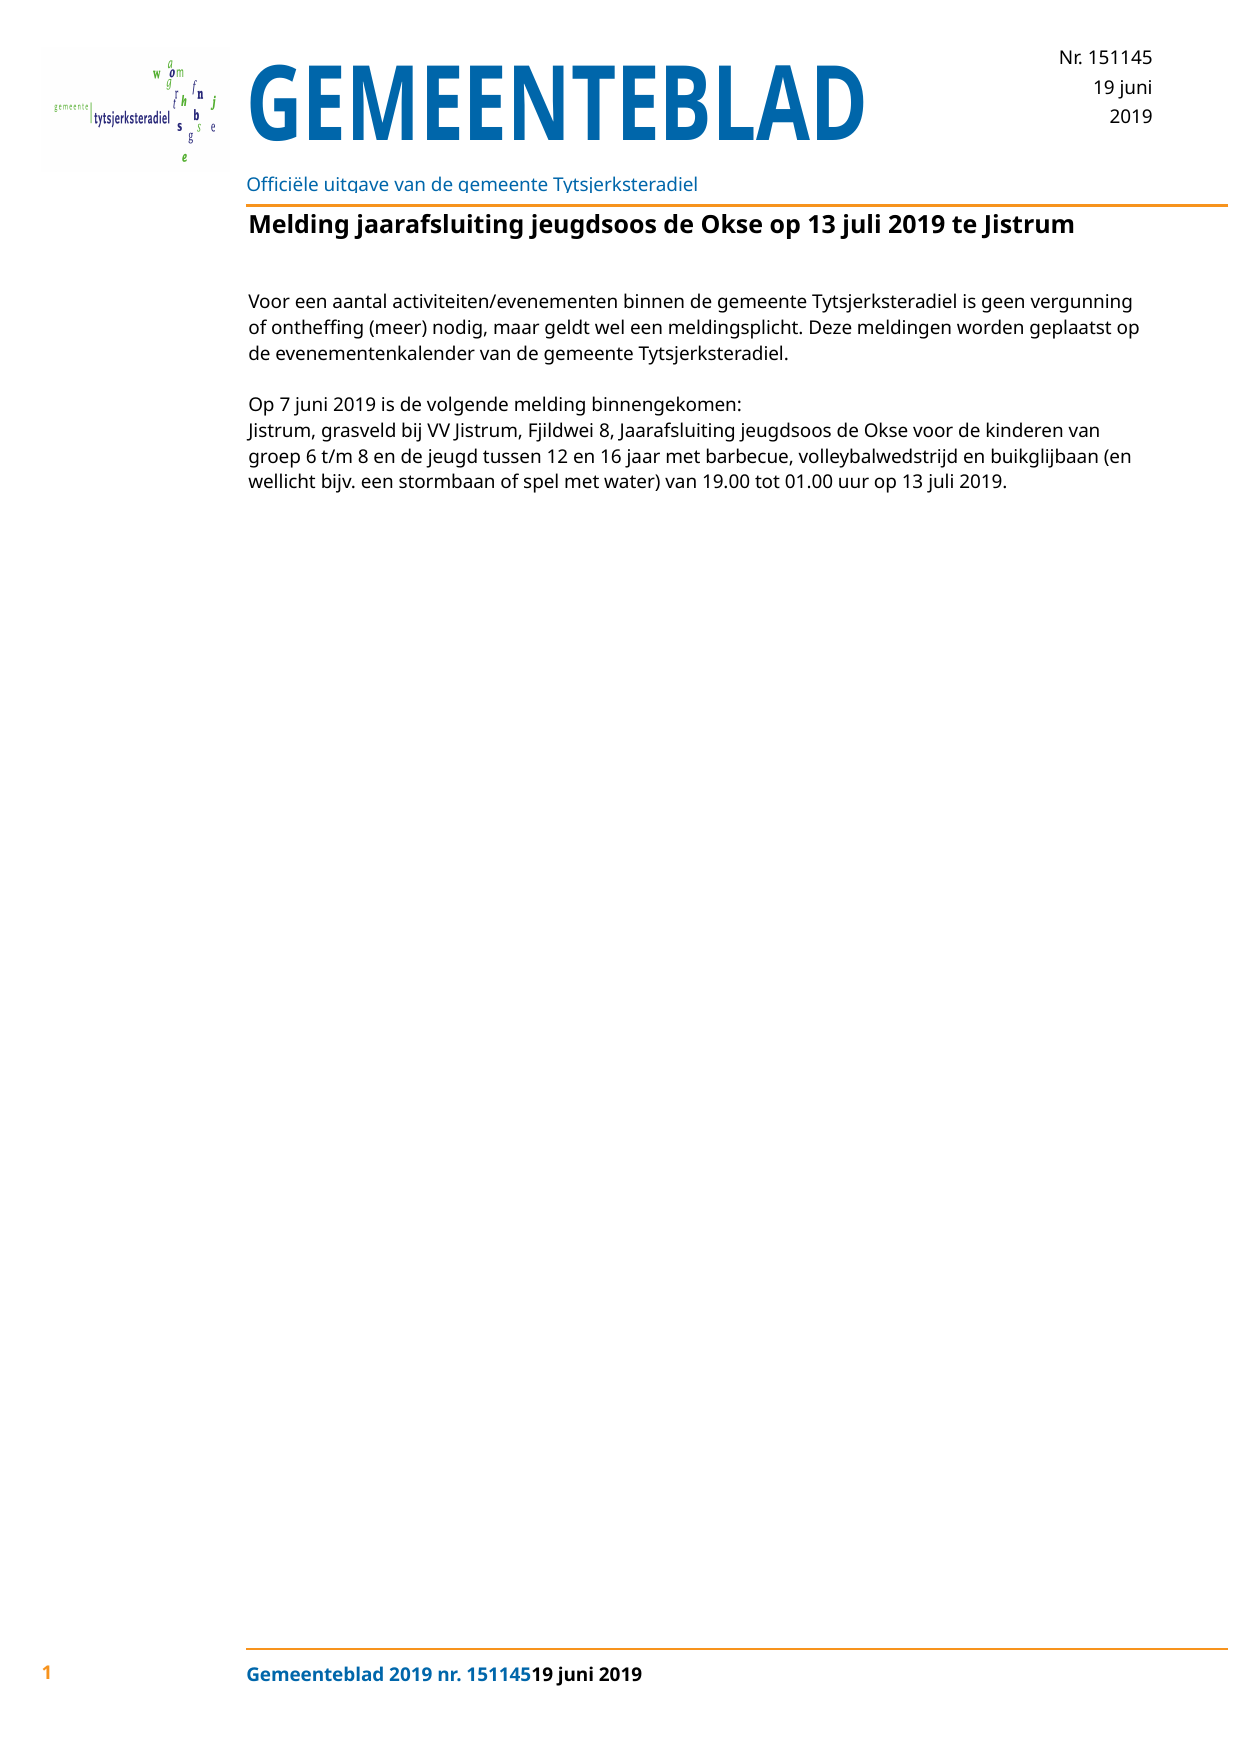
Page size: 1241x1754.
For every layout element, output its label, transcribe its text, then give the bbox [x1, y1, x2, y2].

text Voor een aantal activiteiten/evenementen binnen de gemeente Tytsjerksteradiel is geen vergunning of ontheffing (meer) nodig, maar geldt wel een meldingsplicht. Deze meldingen worden geplaatst op de evenementenkalender van de gemeente Tytsjerksteradiel. [248, 288, 1152, 366]
text Op 7 juni 2019 is de volgende melding binnengekomen: [248, 391, 1152, 417]
text Jistrum, grasveld bij VV Jistrum, Fjildwei 8, Jaarafsluiting jeugdsoos de Okse voor de kinderen van groep 6 t/m 8 en de jeugd tussen 12 en 16 jaar met barbecue, volleybalwedstrijd en buikglijbaan (en wellicht bijv. een stormbaan of spel met water) van 19.00 tot 01.00 uur op 13 juli 2019. [248, 417, 1152, 494]
picture [41, 47, 231, 172]
text Melding jaarafsluiting jeugdsoos de Okse op 13 juli 2019 te Jistrum [248, 207, 1152, 241]
